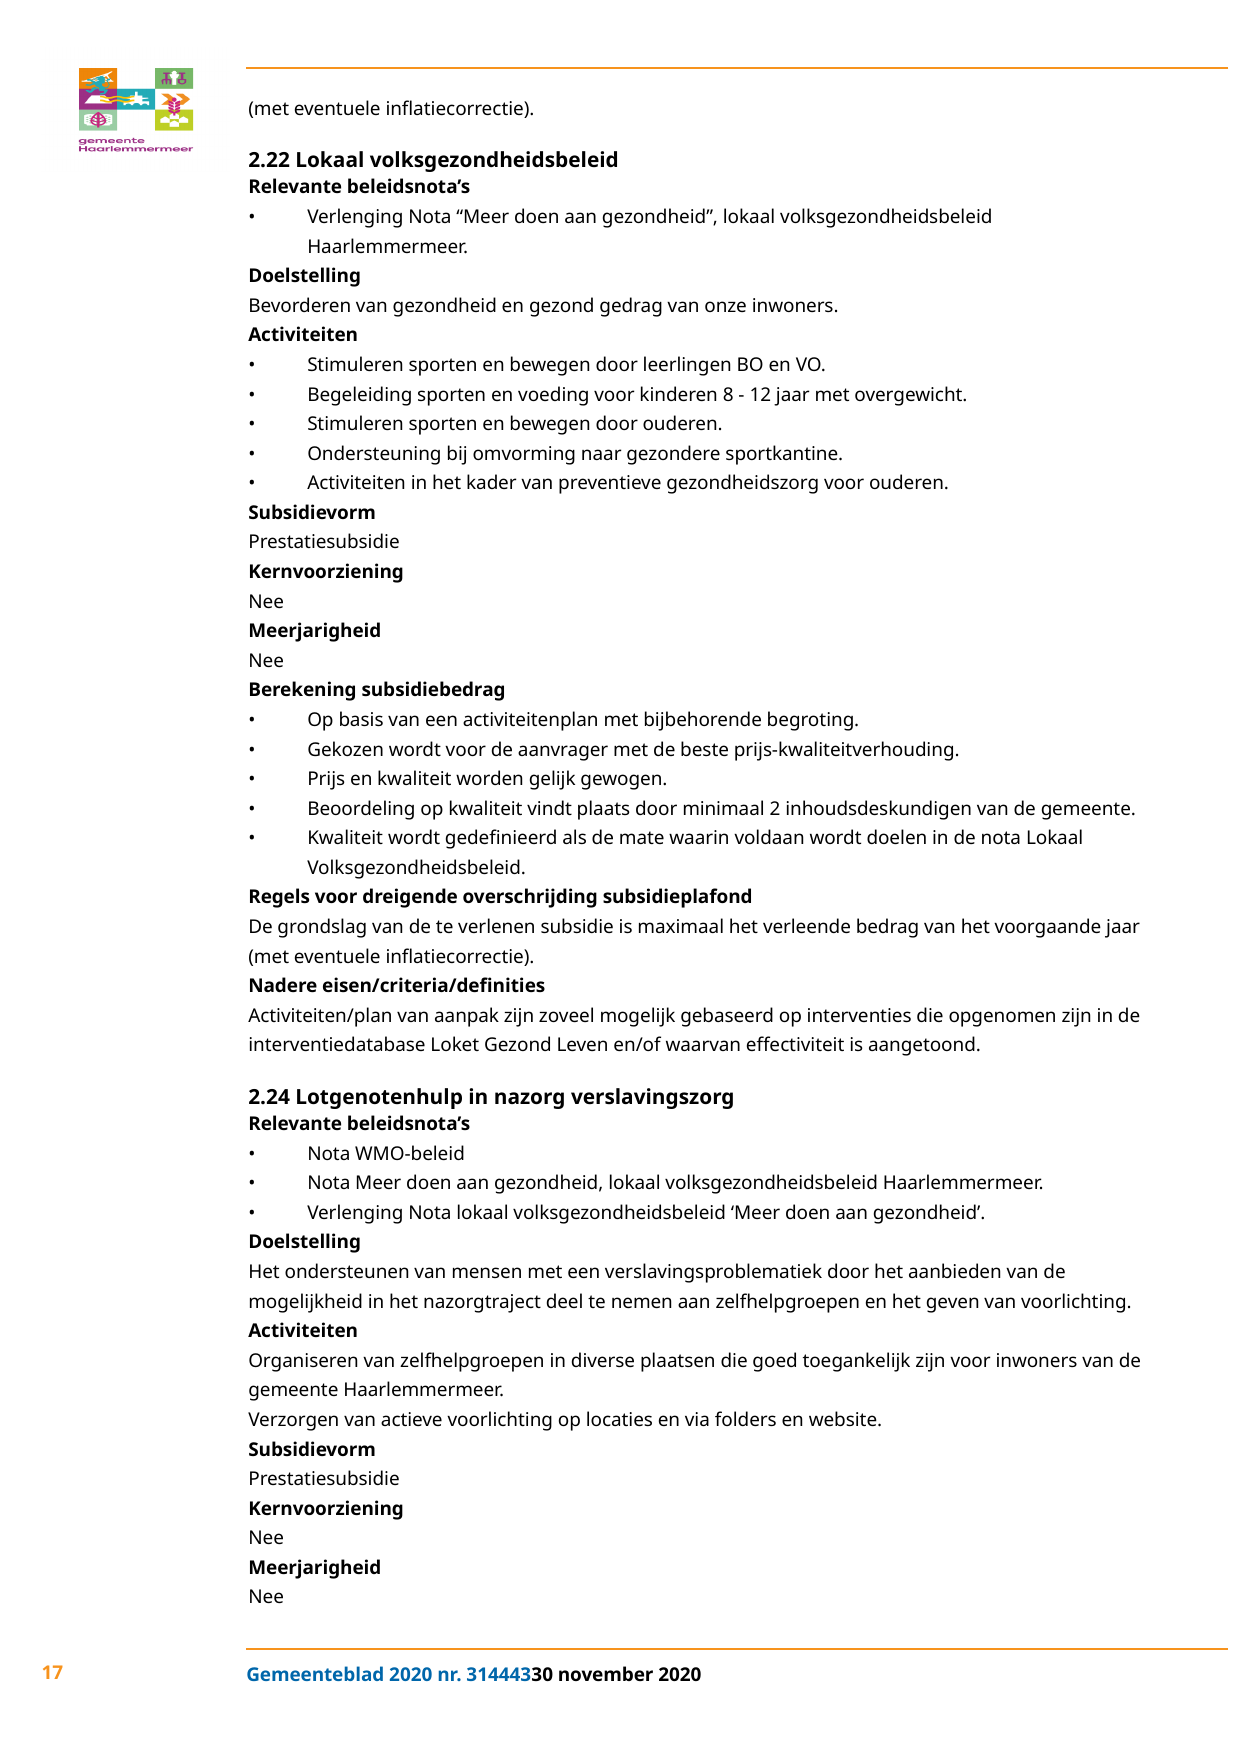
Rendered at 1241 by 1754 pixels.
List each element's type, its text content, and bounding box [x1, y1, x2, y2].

list Beoordeling op kwaliteit vindt plaats door minimaal 2 inhoudsdeskundigen van de gemeente. [248, 795, 1152, 821]
picture [41, 47, 231, 172]
text Kernvoorziening [248, 558, 1152, 584]
text 2.24 Lotgenotenhulp in nazorg verslavingszorg [248, 1082, 1152, 1110]
text Activiteiten [248, 1317, 1152, 1343]
text Berekening subsidiebedrag [248, 677, 1152, 702]
list Kwaliteit wordt gedefinieerd als de mate waarin voldaan wordt doelen in de nota Lokaal Volksgezondheidsbeleid. [248, 824, 1152, 880]
list Op basis van een activiteitenplan met bijbehorende begroting. [248, 706, 1152, 732]
text Doelstelling [248, 1229, 1152, 1254]
text Nee [248, 1584, 1152, 1609]
list Verlenging Nota “Meer doen aan gezondheid”, lokaal volksgezondheidsbeleid Haarlemmermeer. [248, 203, 1152, 258]
text Meerjarigheid [248, 1554, 1152, 1580]
list Stimuleren sporten en bewegen door ouderen. [248, 410, 1152, 436]
text Subsidievorm [248, 1436, 1152, 1462]
text Regels voor dreigende overschrijding subsidieplafond [248, 884, 1152, 909]
text Meerjarigheid [248, 617, 1152, 643]
text Relevante beleidsnota’s [248, 1110, 1152, 1136]
list Gekozen wordt voor de aanvrager met de beste prijs-kwaliteitverhouding. [248, 736, 1152, 761]
text Relevante beleidsnota’s [248, 174, 1152, 199]
text Prestatiesubsidie [248, 1465, 1152, 1491]
list Nota WMO-beleid [248, 1140, 1152, 1166]
text Nee [248, 588, 1152, 613]
text Doelstelling [248, 262, 1152, 288]
list Activiteiten in het kader van preventieve gezondheidszorg voor ouderen. [248, 469, 1152, 495]
text Activiteiten/plan van aanpak zijn zoveel mogelijk gebaseerd op interventies die opgenomen zijn in de interventiedatabase Loket Gezond Leven en/of waarvan effectiviteit is aangetoond. [248, 1002, 1152, 1057]
text Nadere eisen/criteria/definities [248, 972, 1152, 998]
list Nota Meer doen aan gezondheid, lokaal volksgezondheidsbeleid Haarlemmermeer. [248, 1169, 1152, 1195]
list Prijs en kwaliteit worden gelijk gewogen. [248, 765, 1152, 791]
text Nee [248, 647, 1152, 673]
text Bevorderen van gezondheid en gezond gedrag van onze inwoners. [248, 292, 1152, 318]
list Begeleiding sporten en voeding voor kinderen 8 - 12 jaar met overgewicht. [248, 381, 1152, 406]
text Het ondersteunen van mensen met een verslavingsproblematiek door het aanbieden van de mogelijkheid in het nazorgtraject deel te nemen aan zelfhelpgroepen en het geven van voorlichting. [248, 1258, 1152, 1314]
text Verzorgen van actieve voorlichting op locaties en via folders en website. [248, 1406, 1152, 1432]
list Ondersteuning bij omvorming naar gezondere sportkantine. [248, 440, 1152, 466]
text 2.22 Lokaal volksgezondheidsbeleid [248, 145, 1152, 174]
list Stimuleren sporten en bewegen door leerlingen BO en VO. [248, 351, 1152, 377]
text Organiseren van zelfhelpgroepen in diverse plaatsen die goed toegankelijk zijn voor inwoners van de gemeente Haarlemmermeer. [248, 1347, 1152, 1402]
text Prestatiesubsidie [248, 529, 1152, 554]
text Kernvoorziening [248, 1495, 1152, 1521]
text Nee [248, 1524, 1152, 1550]
text Subsidievorm [248, 499, 1152, 525]
text (met eventuele inflatiecorrectie). [248, 95, 1152, 121]
list Verlenging Nota lokaal volksgezondheidsbeleid ‘Meer doen aan gezondheid’. [248, 1199, 1152, 1225]
text Activiteiten [248, 322, 1152, 347]
text De grondslag van de te verlenen subsidie is maximaal het verleende bedrag van het voorgaande jaar (met eventuele inflatiecorrectie). [248, 913, 1152, 968]
